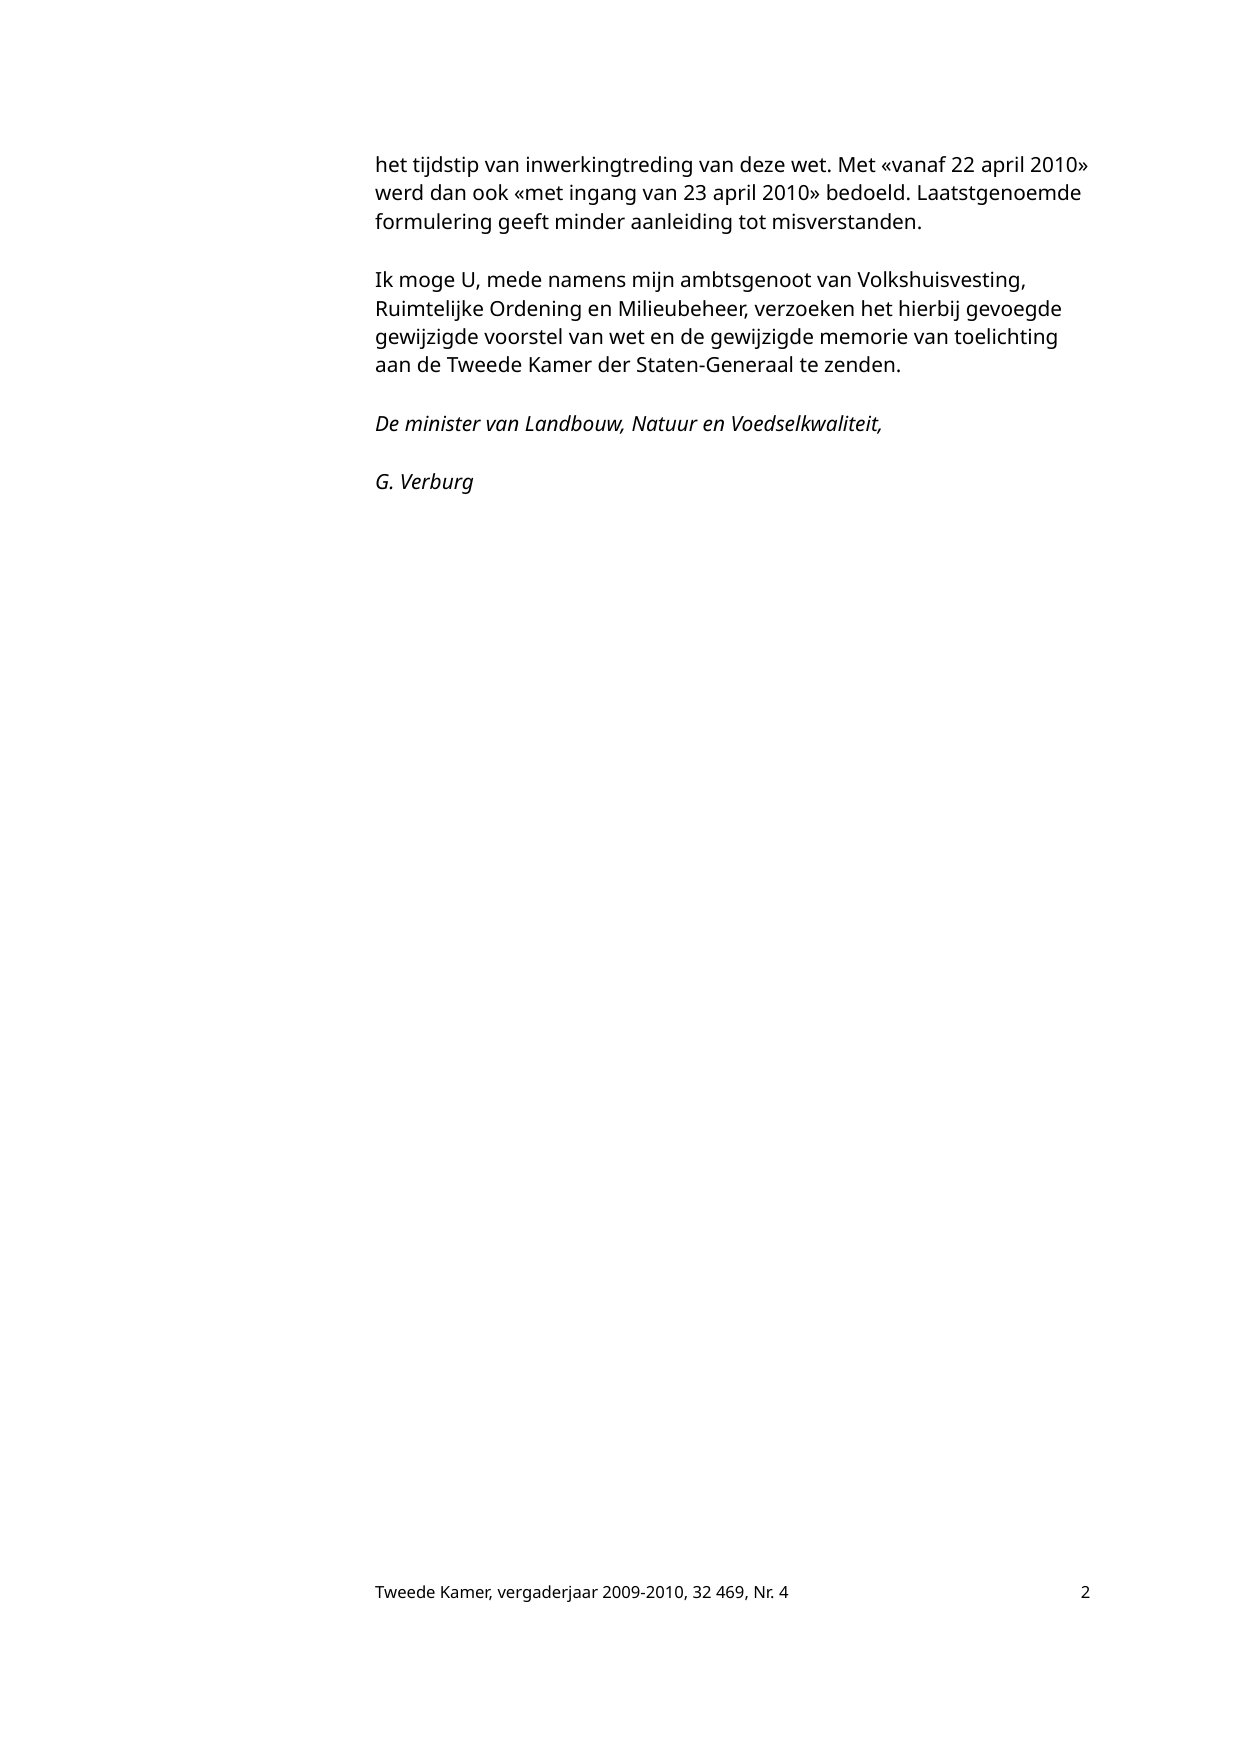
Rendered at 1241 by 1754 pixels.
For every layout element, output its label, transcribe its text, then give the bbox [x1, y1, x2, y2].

text Ik moge U, mede namens mijn ambtsgenoot van Volkshuisvesting, Ruimtelijke Ordening en Milieubeheer, verzoeken het hierbij gevoegde gewijzigde voorstel van wet en de gewijzigde memorie van toelichting aan de Tweede Kamer der Staten-Generaal te zenden. [375, 265, 1090, 379]
text G. Verburg [375, 467, 1090, 496]
text De minister van Landbouw, Natuur en Voedselkwaliteit, [375, 409, 1090, 437]
text het tijdstip van inwerkingtreding van deze wet. Met «vanaf 22 april 2010» werd dan ook «met ingang van 23 april 2010» bedoeld. Laatstgenoemde formulering geeft minder aanleiding tot misverstanden. [375, 150, 1090, 235]
